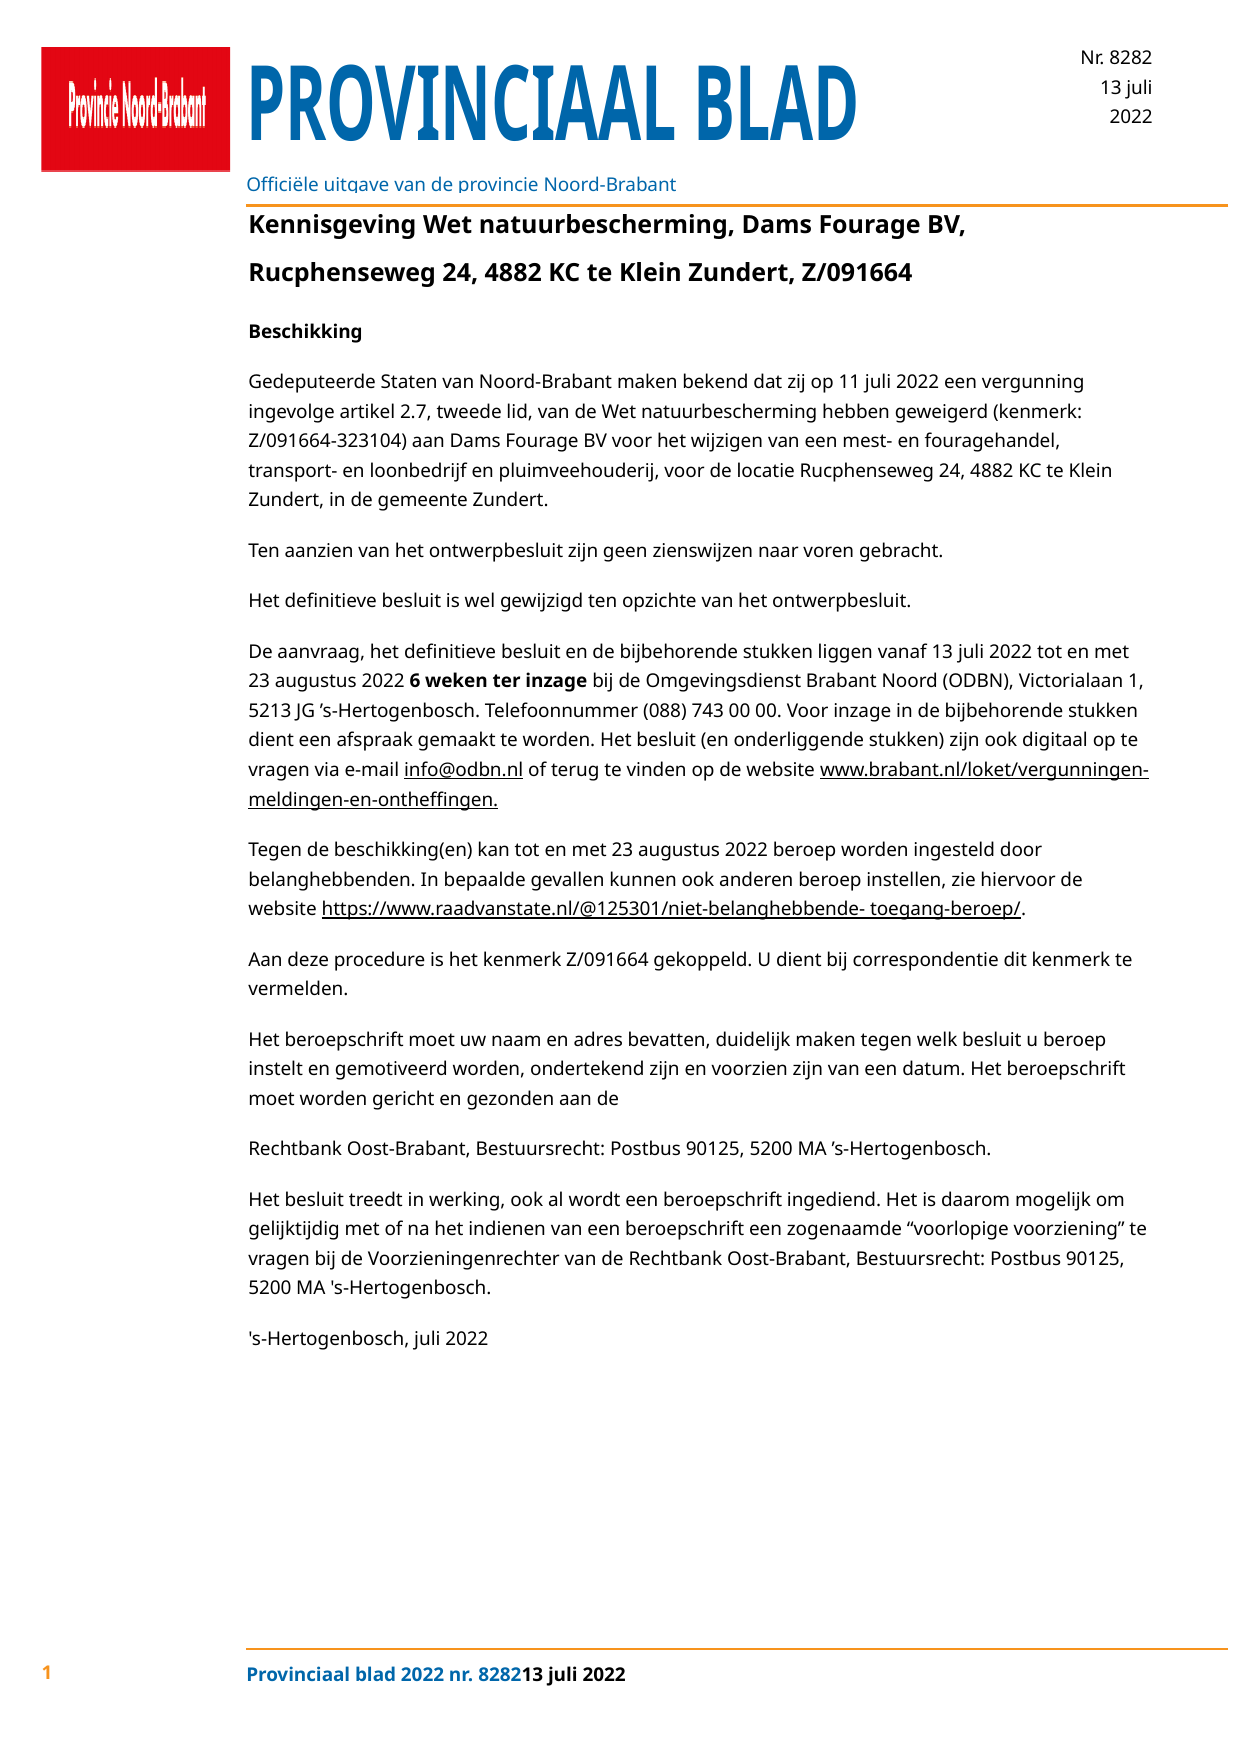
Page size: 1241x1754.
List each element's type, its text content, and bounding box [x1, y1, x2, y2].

picture [41, 47, 231, 172]
text Het besluit treedt in werking, ook al wordt een beroepschrift ingediend. Het is daarom mogelijk om gelijktijdig met of na het indienen van een beroepschrift een zogenaamde “voorlopige voorziening” te vragen bij de Voorzieningenrechter van de Rechtbank Oost-Brabant, Bestuursrecht: Postbus 90125, 5200 MA 's-Hertogenbosch. [248, 1186, 1152, 1300]
text 's-Hertogenbosch, juli 2022 [248, 1325, 1152, 1351]
text Het definitieve besluit is wel gewijzigd ten opzichte van het ontwerpbesluit. [248, 587, 1152, 613]
text Rechtbank Oost-Brabant, Bestuursrecht: Postbus 90125, 5200 MA ’s-Hertogenbosch. [248, 1135, 1152, 1161]
text Aan deze procedure is het kenmerk Z/091664 gekoppeld. U dient bij correspondentie dit kenmerk te vermelden. [248, 946, 1152, 1001]
text Gedeputeerde Staten van Noord-Brabant maken bekend dat zij op 11 juli 2022 een vergunning ingevolge artikel 2.7, tweede lid, van de Wet natuurbescherming hebben geweigerd (kenmerk: Z/091664-323104) aan Dams Fourage BV voor het wijzigen van een mest- en fouragehandel, transport- en loonbedrijf en pluimveehouderij, voor de locatie Rucphenseweg 24, 4882 KC te Klein Zundert, in de gemeente Zundert. [248, 368, 1152, 512]
text Tegen de beschikking(en) kan tot en met 23 augustus 2022 beroep worden ingesteld door belanghebbenden. In bepaalde gevallen kunnen ook anderen beroep instellen, zie hiervoor de website https://www.raadvanstate.nl/@125301/niet-belanghebbende- toegang-beroep/. [248, 836, 1152, 921]
text Het beroepschrift moet uw naam en adres bevatten, duidelijk maken tegen welk besluit u beroep instelt en gemotiveerd worden, ondertekend zijn en voorzien zijn van een datum. Het beroepschrift moet worden gericht en gezonden aan de [248, 1026, 1152, 1111]
text Beschikking [248, 318, 1152, 344]
text De aanvraag, het definitieve besluit en de bijbehorende stukken liggen vanaf 13 juli 2022 tot en met 23 augustus 2022 6 weken ter inzage bij de Omgevingsdienst Brabant Noord (ODBN), Victorialaan 1, 5213 JG ’s-Hertogenbosch. Telefoonnummer (088) 743 00 00. Voor inzage in de bijbehorende stukken dient een afspraak gemaakt te worden. Het besluit (en onderliggende stukken) zijn ook digitaal op te vragen via e-mail info@odbn.nl of terug te vinden op de website www.brabant.nl/loket/vergunningen-meldingen-en-ontheffingen. [248, 638, 1152, 812]
text Ten aanzien van het ontwerpbesluit zijn geen zienswijzen naar voren gebracht. [248, 537, 1152, 563]
text Kennisgeving Wet natuurbescherming, Dams Fourage BV, Rucphenseweg 24, 4882 KC te Klein Zundert, Z/091664 [248, 207, 1152, 288]
